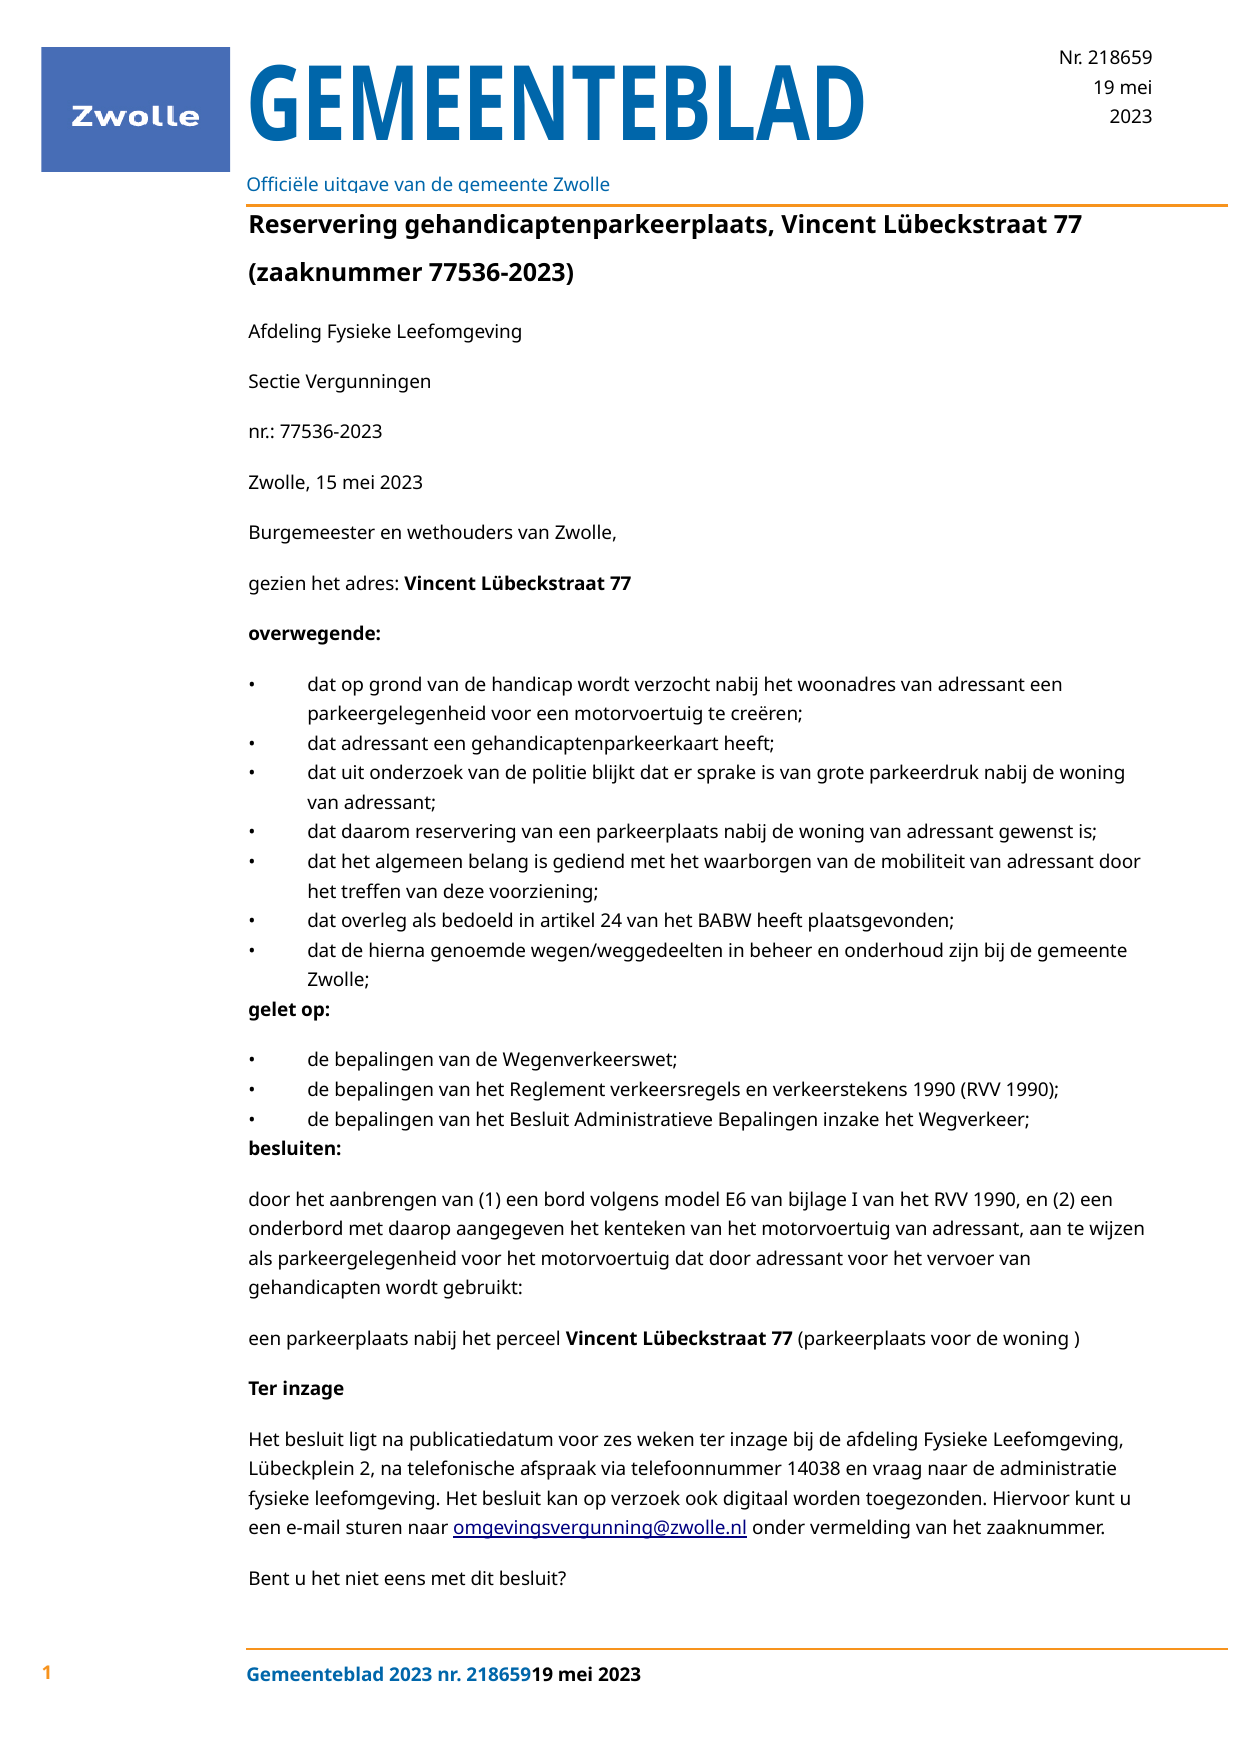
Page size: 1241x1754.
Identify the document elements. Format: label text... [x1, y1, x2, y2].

list dat op grond van de handicap wordt verzocht nabij het woonadres van adressant een parkeergelegenheid voor een motorvoertuig te creëren; [248, 671, 1152, 726]
list dat adressant een gehandicaptenparkeerkaart heeft; [248, 730, 1152, 756]
text Bent u het niet eens met dit besluit? [248, 1565, 1152, 1591]
text een parkeerplaats nabij het perceel Vincent Lübeckstraat 77 (parkeerplaats voor de woning ) [248, 1325, 1152, 1351]
picture [41, 47, 231, 172]
text gelet op: [248, 996, 1152, 1022]
text door het aanbrengen van (1) een bord volgens model E6 van bijlage I van het RVV 1990, en (2) een onderbord met daarop aangegeven het kenteken van het motorvoertuig van adressant, aan te wijzen als parkeergelegenheid voor het motorvoertuig dat door adressant voor het vervoer van gehandicapten wordt gebruikt: [248, 1186, 1152, 1300]
text Het besluit ligt na publicatiedatum voor zes weken ter inzage bij de afdeling Fysieke Leefomgeving, Lübeckplein 2, na telefonische afspraak via telefoonnummer 14038 en vraag naar de administratie fysieke leefomgeving. Het besluit kan op verzoek ook digitaal worden toegezonden. Hiervoor kunt u een e-mail sturen naar omgevingsvergunning@zwolle.nl onder vermelding van het zaaknummer. [248, 1426, 1152, 1540]
list dat de hierna genoemde wegen/weggedeelten in beheer en onderhoud zijn bij de gemeente Zwolle; [248, 937, 1152, 992]
text besluiten: [248, 1135, 1152, 1161]
text Burgemeester en wethouders van Zwolle, [248, 519, 1152, 545]
text Reservering gehandicaptenparkeerplaats, Vincent Lübeckstraat 77 (zaaknummer 77536-2023) [248, 207, 1152, 288]
text nr.: 77536-2023 [248, 419, 1152, 444]
list dat uit onderzoek van de politie blijkt dat er sprake is van grote parkeerdruk nabij de woning van adressant; [248, 759, 1152, 815]
text overwegende: [248, 620, 1152, 646]
list de bepalingen van de Wegenverkeerswet; [248, 1047, 1152, 1072]
list dat het algemeen belang is gediend met het waarborgen van de mobiliteit van adressant door het treffen van deze voorziening; [248, 848, 1152, 904]
list de bepalingen van het Besluit Administratieve Bepalingen inzake het Wegverkeer; [248, 1106, 1152, 1132]
text Afdeling Fysieke Leefomgeving [248, 318, 1152, 344]
list de bepalingen van het Reglement verkeersregels en verkeerstekens 1990 (RVV 1990); [248, 1076, 1152, 1102]
text gezien het adres: Vincent Lübeckstraat 77 [248, 570, 1152, 596]
text Sectie Vergunningen [248, 368, 1152, 394]
list dat overleg als bedoeld in artikel 24 van het BABW heeft plaatsgevonden; [248, 907, 1152, 933]
text Zwolle, 15 mei 2023 [248, 469, 1152, 495]
list dat daarom reservering van een parkeerplaats nabij de woning van adressant gewenst is; [248, 819, 1152, 844]
text Ter inzage [248, 1375, 1152, 1401]
